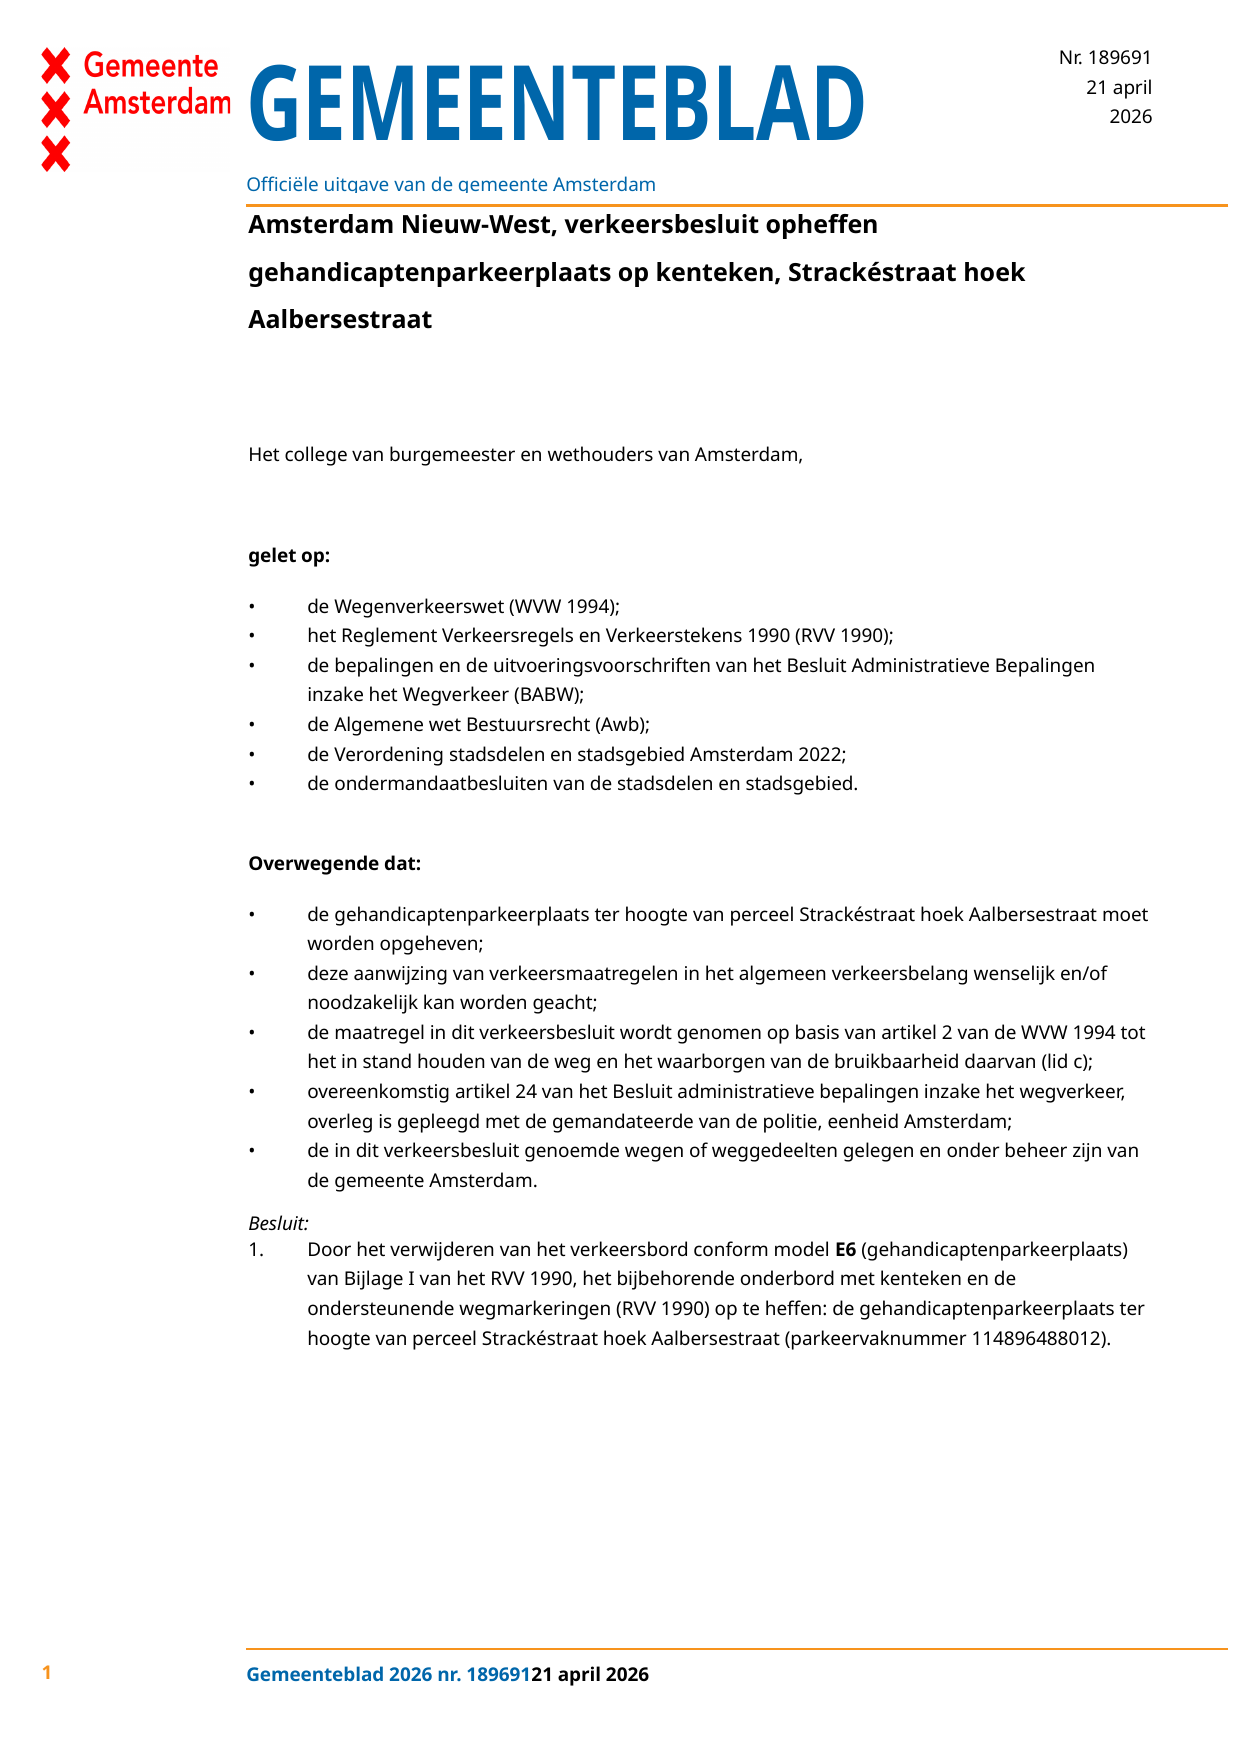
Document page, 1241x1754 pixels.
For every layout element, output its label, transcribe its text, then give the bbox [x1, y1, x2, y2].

list overeenkomstig artikel 24 van het Besluit administratieve bepalingen inzake het wegverkeer, overleg is gepleegd met de gemandateerde van de politie, eenheid Amsterdam; [248, 1078, 1152, 1134]
text Amsterdam Nieuw-West, verkeersbesluit opheffen gehandicaptenparkeerplaats op kenteken, Strackéstraat hoek Aalbersestraat [248, 207, 1152, 336]
text Het college van burgemeester en wethouders van Amsterdam, [248, 442, 1152, 467]
text Besluit: [248, 1210, 1152, 1236]
list de maatregel in dit verkeersbesluit wordt genomen op basis van artikel 2 van de WVW 1994 tot het in stand houden van de weg en het waarborgen van de bruikbaarheid daarvan (lid c); [248, 1019, 1152, 1074]
picture [41, 47, 231, 172]
list de ondermandaatbesluiten van de stadsdelen en stadsgebied. [248, 770, 1152, 796]
list Door het verwijderen van het verkeersbord conform model E6 (gehandicaptenparkeerplaats) van Bijlage I van het RVV 1990, het bijbehorende onderbord met kenteken en de ondersteunende wegmarkeringen (RVV 1990) op te heffen: de gehandicaptenparkeerplaats ter hoogte van perceel Strackéstraat hoek Aalbersestraat (parkeervaknummer 114896488012). [248, 1236, 1152, 1350]
list de gehandicaptenparkeerplaats ter hoogte van perceel Strackéstraat hoek Aalbersestraat moet worden opgeheven; [248, 901, 1152, 956]
list de Wegenverkeerswet (WVW 1994); [248, 593, 1152, 619]
text Overwegende dat: [248, 850, 1152, 876]
list de bepalingen en de uitvoeringsvoorschriften van het Besluit Administratieve Bepalingen inzake het Wegverkeer (BABW); [248, 652, 1152, 707]
list de in dit verkeersbesluit genoemde wegen of weggedeelten gelegen en onder beheer zijn van de gemeente Amsterdam. [248, 1137, 1152, 1193]
list deze aanwijzing van verkeersmaatregelen in het algemeen verkeersbelang wenselijk en/of noodzakelijk kan worden geacht; [248, 960, 1152, 1015]
list de Algemene wet Bestuursrecht (Awb); [248, 711, 1152, 737]
list het Reglement Verkeersregels en Verkeerstekens 1990 (RVV 1990); [248, 622, 1152, 648]
text gelet op: [248, 542, 1152, 568]
list de Verordening stadsdelen en stadsgebied Amsterdam 2022; [248, 741, 1152, 767]
